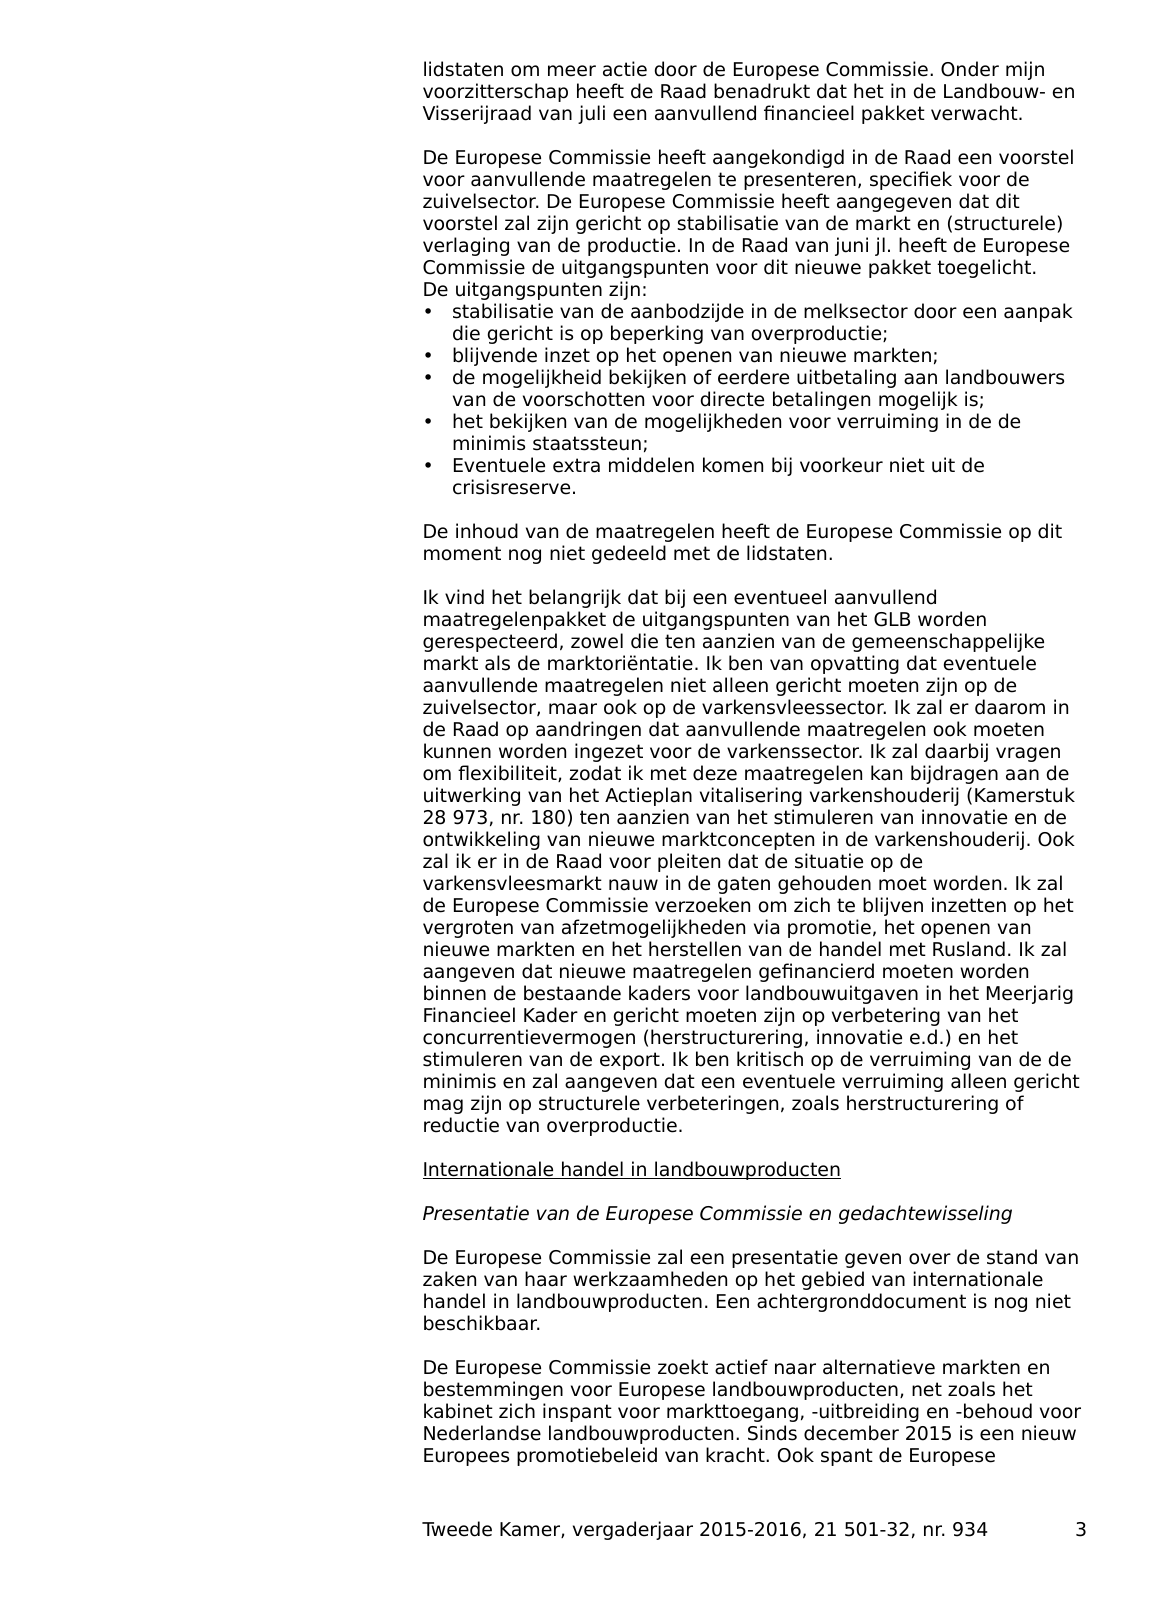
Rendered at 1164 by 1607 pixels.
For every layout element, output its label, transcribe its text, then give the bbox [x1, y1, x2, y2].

text De Europese Commissie heeft aangekondigd in de Raad een voorstel voor aanvullende maatregelen te presenteren, specifiek voor de zuivelsector. De Europese Commissie heeft aangegeven dat dit voorstel zal zijn gericht op stabilisatie van de markt en (structurele) verlaging van de productie. In de Raad van juni jl. heeft de Europese Commissie de uitgangspunten voor dit nieuwe pakket toegelicht. [422, 147, 1087, 279]
text • blijvende inzet op het openen van nieuwe markten; [422, 345, 1087, 367]
text De uitgangspunten zijn: [422, 279, 1087, 301]
subtitle Internationale handel in landbouwproducten [422, 1159, 1087, 1181]
text De Europese Commissie zal een presentatie geven over de stand van zaken van haar werkzaamheden op het gebied van internationale handel in landbouwproducten. Een achtergronddocument is nog niet beschikbaar. [422, 1247, 1087, 1335]
text • de mogelijkheid bekijken of eerdere uitbetaling aan landbouwers van de voorschotten voor directe betalingen mogelijk is; [422, 367, 1087, 411]
subtitle Presentatie van de Europese Commissie en gedachtewisseling [422, 1203, 1087, 1225]
text • stabilisatie van de aanbodzijde in de melksector door een aanpak die gericht is op beperking van overproductie; [422, 301, 1087, 345]
text De Europese Commissie zoekt actief naar alternatieve markten en bestemmingen voor Europese landbouwproducten, net zoals het kabinet zich inspant voor markttoegang, -uitbreiding en -behoud voor Nederlandse landbouwproducten. Sinds december 2015 is een nieuw Europees promotiebeleid van kracht. Ook spant de Europese [422, 1357, 1087, 1467]
text • het bekijken van de mogelijkheden voor verruiming in de de minimis staatssteun; [422, 411, 1087, 455]
text Ik vind het belangrijk dat bij een eventueel aanvullend maatregelenpakket de uitgangspunten van het GLB worden gerespecteerd, zowel die ten aanzien van de gemeenschappelijke markt als de marktoriëntatie. Ik ben van opvatting dat eventuele aanvullende maatregelen niet alleen gericht moeten zijn op de zuivelsector, maar ook op de varkensvleessector. Ik zal er daarom in de Raad op aandringen dat aanvullende maatregelen ook moeten kunnen worden ingezet voor de varkenssector. Ik zal daarbij vragen om flexibiliteit, zodat ik met deze maatregelen kan bijdragen aan de uitwerking van het Actieplan vitalisering varkenshouderij (Kamerstuk 28 973, nr. 180) ten aanzien van het stimuleren van innovatie en de ontwikkeling van nieuwe marktconcepten in de varkenshouderij. Ook zal ik er in de Raad voor pleiten dat de situatie op de varkensvleesmarkt nauw in de gaten gehouden moet worden. Ik zal de Europese Commissie verzoeken om zich te blijven inzetten op het vergroten van afzetmogelijkheden via promotie, het openen van nieuwe markten en het herstellen van de handel met Rusland. Ik zal aangeven dat nieuwe maatregelen gefinancierd moeten worden binnen de bestaande kaders voor landbouwuitgaven in het Meerjarig Financieel Kader en gericht moeten zijn op verbetering van het concurrentievermogen (herstructurering, innovatie e.d.) en het stimuleren van de export. Ik ben kritisch op de verruiming van de de minimis en zal aangeven dat een eventuele verruiming alleen gericht mag zijn op structurele verbeteringen, zoals herstructurering of reductie van overproductie. [422, 587, 1087, 1137]
text lidstaten om meer actie door de Europese Commissie. Onder mijn voorzitterschap heeft de Raad benadrukt dat het in de Landbouw- en Visserijraad van juli een aanvullend financieel pakket verwacht. [422, 59, 1087, 125]
text • Eventuele extra middelen komen bij voorkeur niet uit de crisisreserve. [422, 455, 1087, 499]
text De inhoud van de maatregelen heeft de Europese Commissie op dit moment nog niet gedeeld met de lidstaten. [422, 521, 1087, 565]
